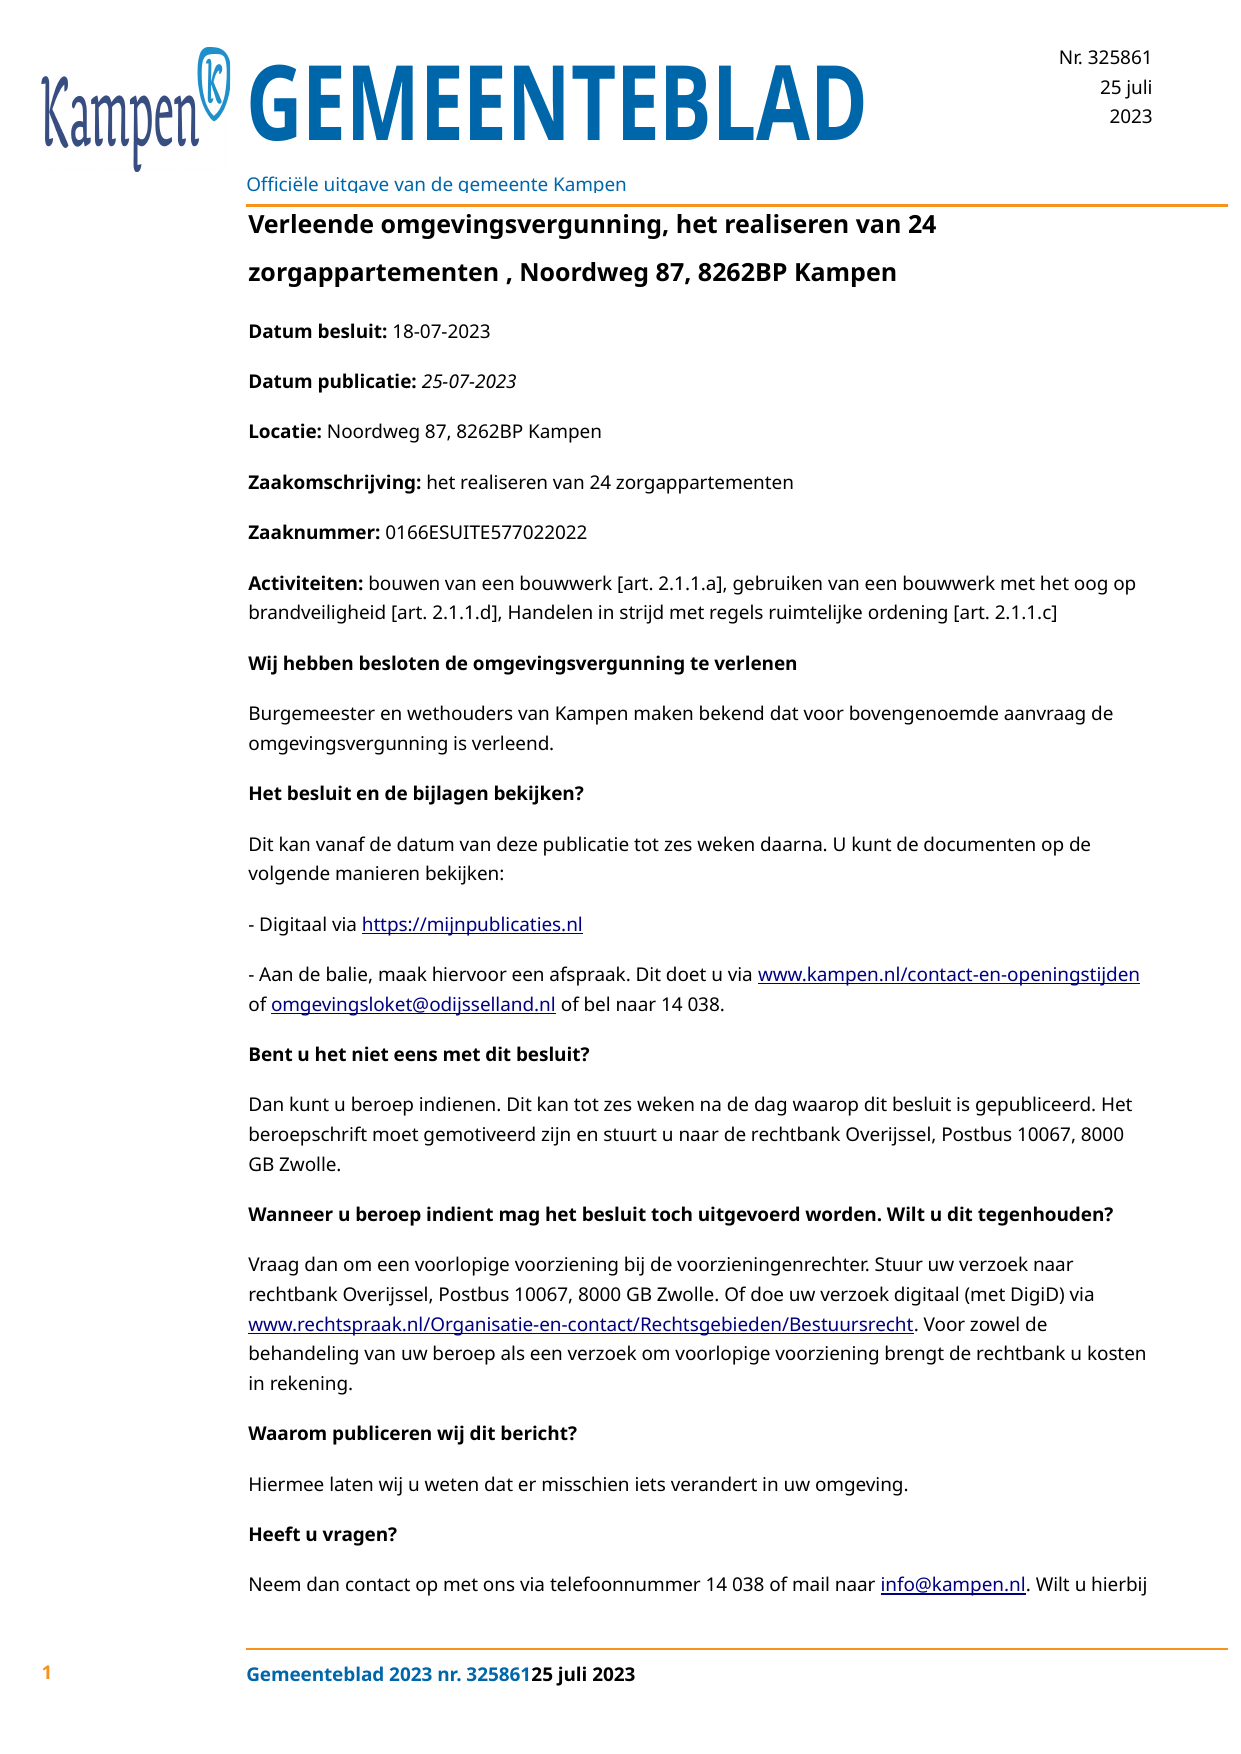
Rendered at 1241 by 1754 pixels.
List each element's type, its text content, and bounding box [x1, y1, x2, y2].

text Dit kan vanaf de datum van deze publicatie tot zes weken daarna. U kunt de documenten op de volgende manieren bekijken: [248, 831, 1152, 886]
text Zaaknummer: 0166ESUITE577022022 [248, 519, 1152, 545]
text Bent u het niet eens met dit besluit? [248, 1041, 1152, 1067]
text Datum publicatie: 25-07-2023 [248, 368, 1152, 394]
text Burgemeester en wethouders van Kampen maken bekend dat voor bovengenoemde aanvraag de omgevingsvergunning is verleend. [248, 700, 1152, 756]
picture [41, 47, 231, 172]
text Wanneer u beroep indient mag het besluit toch uitgevoerd worden. Wilt u dit tegenhouden? [248, 1201, 1152, 1227]
text Locatie: Noordweg 87, 8262BP Kampen [248, 419, 1152, 444]
text Neem dan contact op met ons via telefoonnummer 14 038 of mail naar info@kampen.nl. Wilt u hierbij [248, 1572, 1152, 1597]
text Wij hebben besloten de omgevingsvergunning te verlenen [248, 650, 1152, 676]
text Activiteiten: bouwen van een bouwwerk [art. 2.1.1.a], gebruiken van een bouwwerk met het oog op brandveiligheid [art. 2.1.1.d], Handelen in strijd met regels ruimtelijke ordening [art. 2.1.1.c] [248, 570, 1152, 625]
text Hiermee laten wij u weten dat er misschien iets verandert in uw omgeving. [248, 1471, 1152, 1497]
text - Digitaal via https://mijnpublicaties.nl [248, 911, 1152, 937]
text Vraag dan om een voorlopige voorziening bij de voorzieningenrechter. Stuur uw verzoek naar rechtbank Overijssel, Postbus 10067, 8000 GB Zwolle. Of doe uw verzoek digitaal (met DigiD) via www.rechtspraak.nl/Organisatie-en-contact/Rechtsgebieden/Bestuursrecht. Voor zowel de behandeling van uw beroep als een verzoek om voorlopige voorziening brengt de rechtbank u kosten in rekening. [248, 1252, 1152, 1396]
text Dan kunt u beroep indienen. Dit kan tot zes weken na de dag waarop dit besluit is gepubliceerd. Het beroepschrift moet gemotiveerd zijn en stuurt u naar de rechtbank Overijssel, Postbus 10067, 8000 GB Zwolle. [248, 1092, 1152, 1177]
text - Aan de balie, maak hiervoor een afspraak. Dit doet u via www.kampen.nl/contact-en-openingstijden of omgevingsloket@odijsselland.nl of bel naar 14 038. [248, 961, 1152, 1017]
text Heeft u vragen? [248, 1521, 1152, 1547]
text Datum besluit: 18-07-2023 [248, 318, 1152, 344]
text Waarom publiceren wij dit bericht? [248, 1420, 1152, 1446]
text Verleende omgevingsvergunning, het realiseren van 24 zorgappartementen , Noordweg 87, 8262BP Kampen [248, 207, 1152, 288]
text Het besluit en de bijlagen bekijken? [248, 780, 1152, 806]
text Zaakomschrijving: het realiseren van 24 zorgappartementen [248, 469, 1152, 495]
